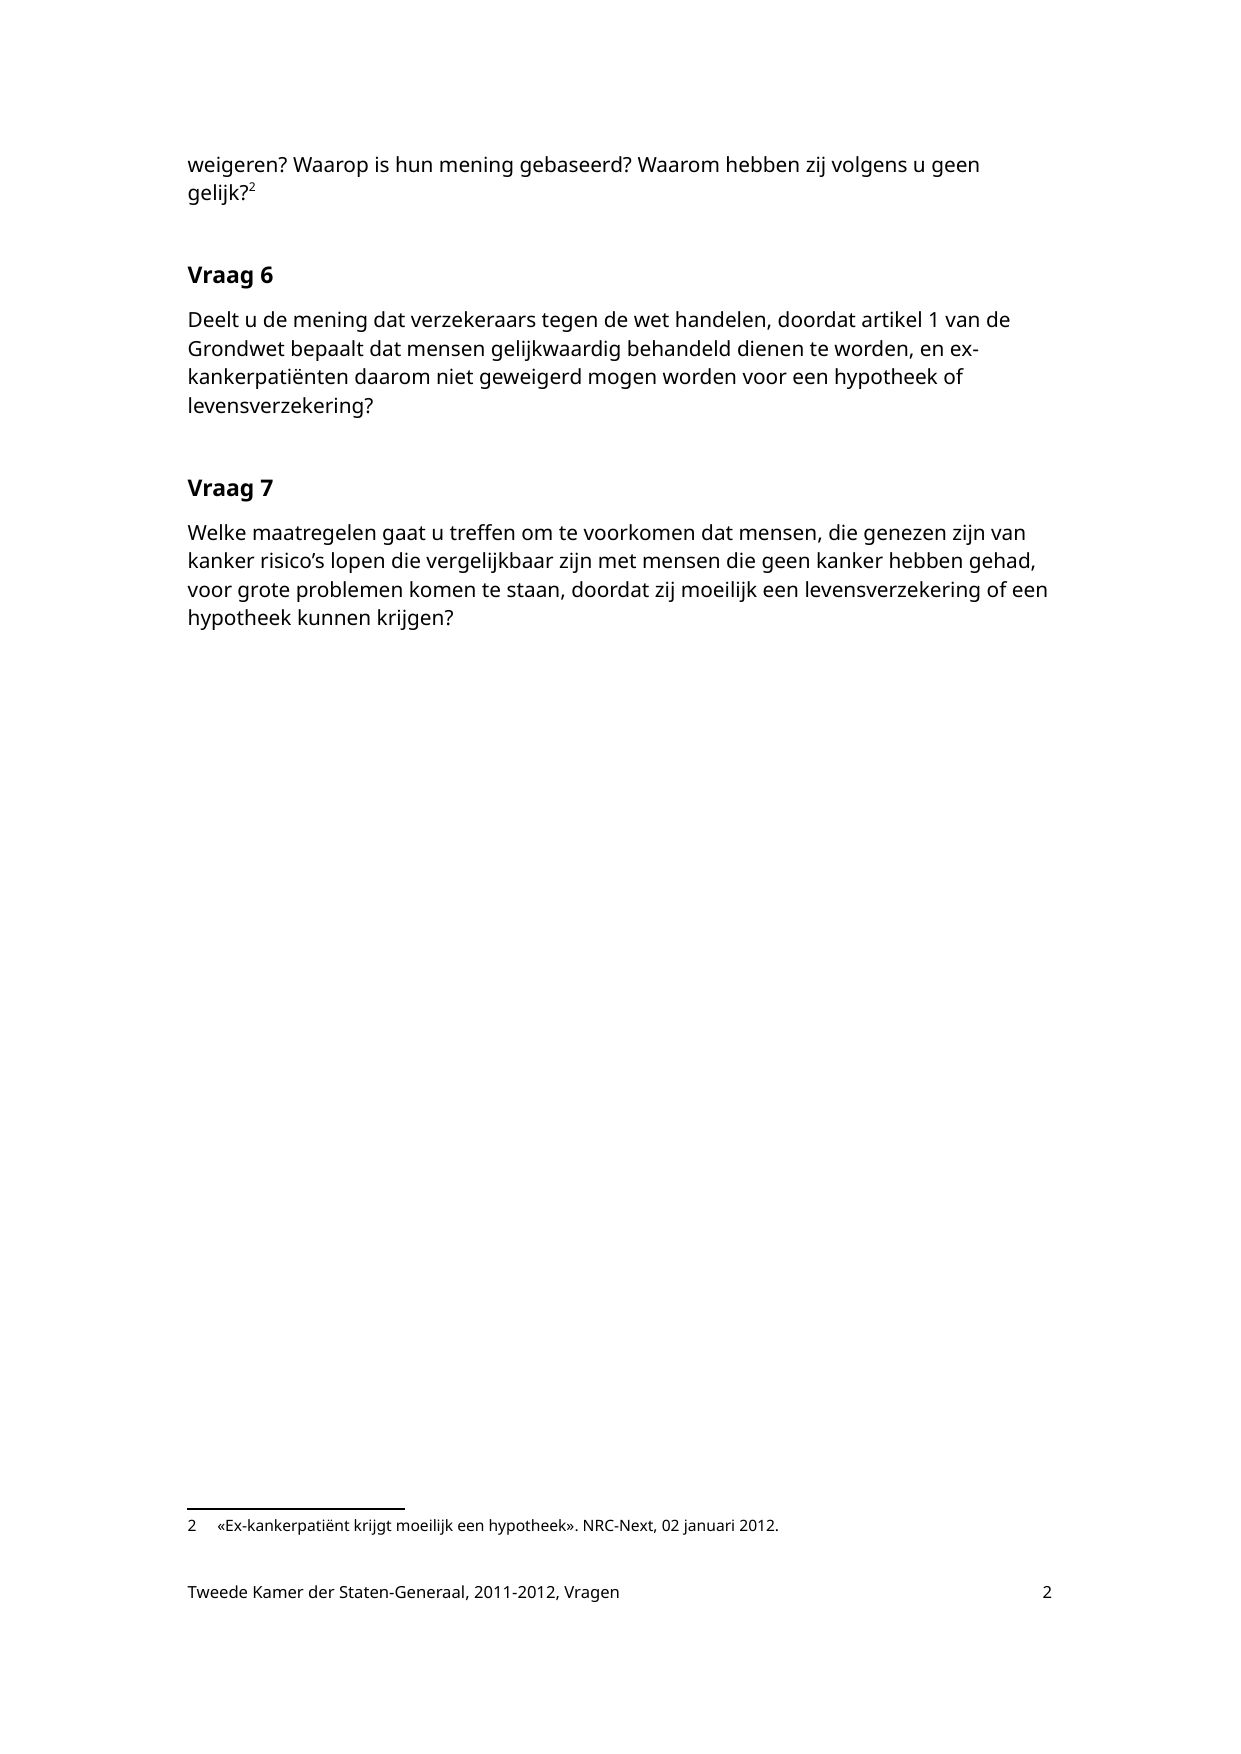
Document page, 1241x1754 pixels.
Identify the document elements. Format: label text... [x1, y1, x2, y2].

text Deelt u de mening dat verzekeraars tegen de wet handelen, doordat artikel 1 van de Grondwet bepaalt dat mensen gelijkwaardig behandeld dienen te worden, en ex-kankerpatiënten daarom niet geweigerd mogen worden voor een hypotheek of levensverzekering? [187, 306, 1053, 419]
subtitle Vraag 6 [187, 259, 1053, 291]
text «Ex-kankerpatiënt krijgt moeilijk een hypotheek». NRC-Next, 02 januari 2012. [187, 1508, 1053, 1536]
text weigeren? Waarop is hun mening gebaseerd? Waarom hebben zij volgens u geen gelijk? [187, 150, 1053, 207]
text Welke maatregelen gaat u treffen om te voorkomen dat mensen, die genezen zijn van kanker risico’s lopen die vergelijkbaar zijn met mensen die geen kanker hebben gehad, voor grote problemen komen te staan, doordat zij moeilijk een levensverzekering of een hypotheek kunnen krijgen? [187, 518, 1053, 632]
subtitle Vraag 7 [187, 472, 1053, 503]
